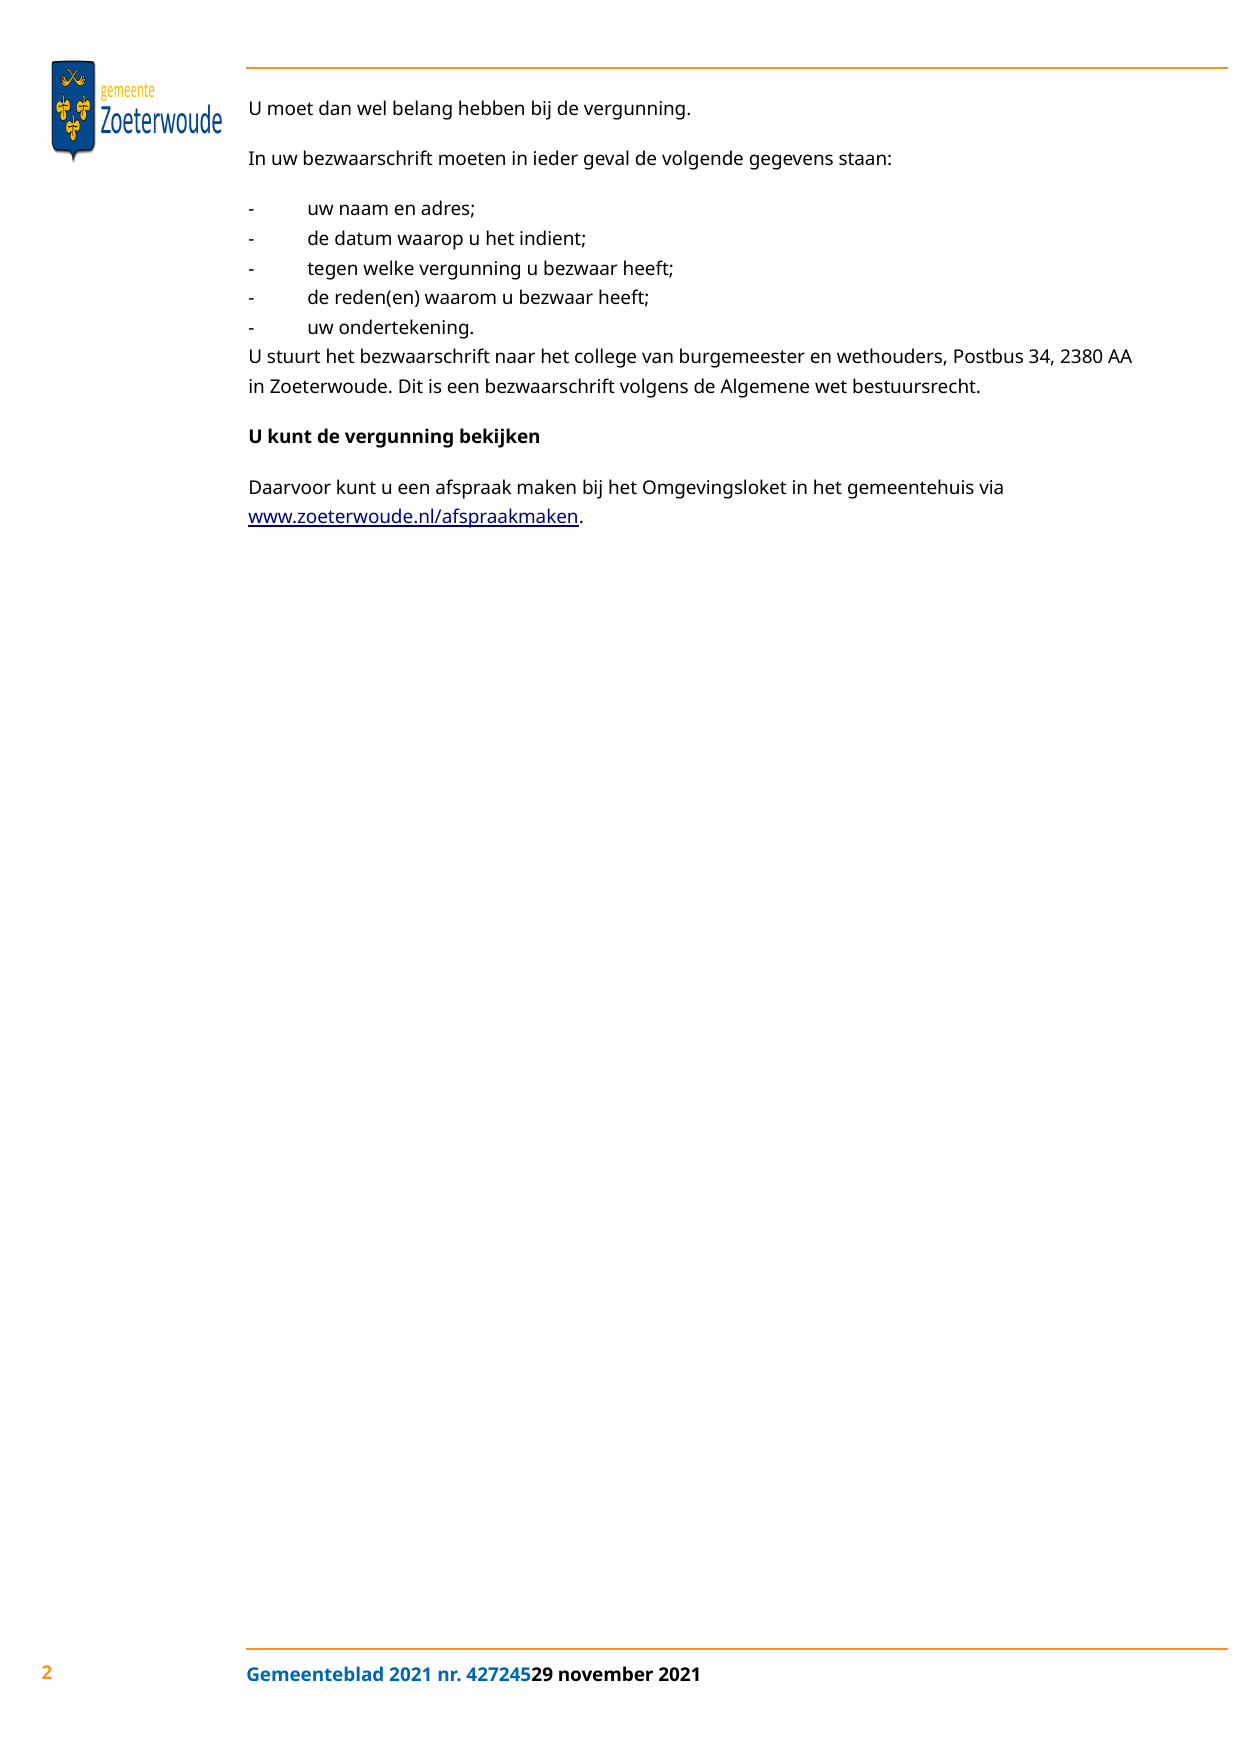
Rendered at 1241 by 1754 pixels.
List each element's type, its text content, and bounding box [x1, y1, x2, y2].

text Daarvoor kunt u een afspraak maken bij het Omgevingsloket in het gemeentehuis via www.zoeterwoude.nl/afspraakmaken. [248, 474, 1152, 529]
text In uw bezwaarschrift moeten in ieder geval de volgende gegevens staan: [248, 145, 1152, 171]
list uw ondertekening. [248, 314, 1152, 340]
list tegen welke vergunning u bezwaar heeft; [248, 255, 1152, 281]
picture [41, 47, 231, 172]
text U kunt de vergunning bekijken [248, 423, 1152, 449]
list de reden(en) waarom u bezwaar heeft; [248, 284, 1152, 310]
list de datum waarop u het indient; [248, 225, 1152, 251]
text U stuurt het bezwaarschrift naar het college van burgemeester en wethouders, Postbus 34, 2380 AA in Zoeterwoude. Dit is een bezwaarschrift volgens de Algemene wet bestuursrecht. [248, 343, 1152, 399]
list uw naam en adres; [248, 196, 1152, 221]
text U moet dan wel belang hebben bij de vergunning. [248, 95, 1152, 121]
